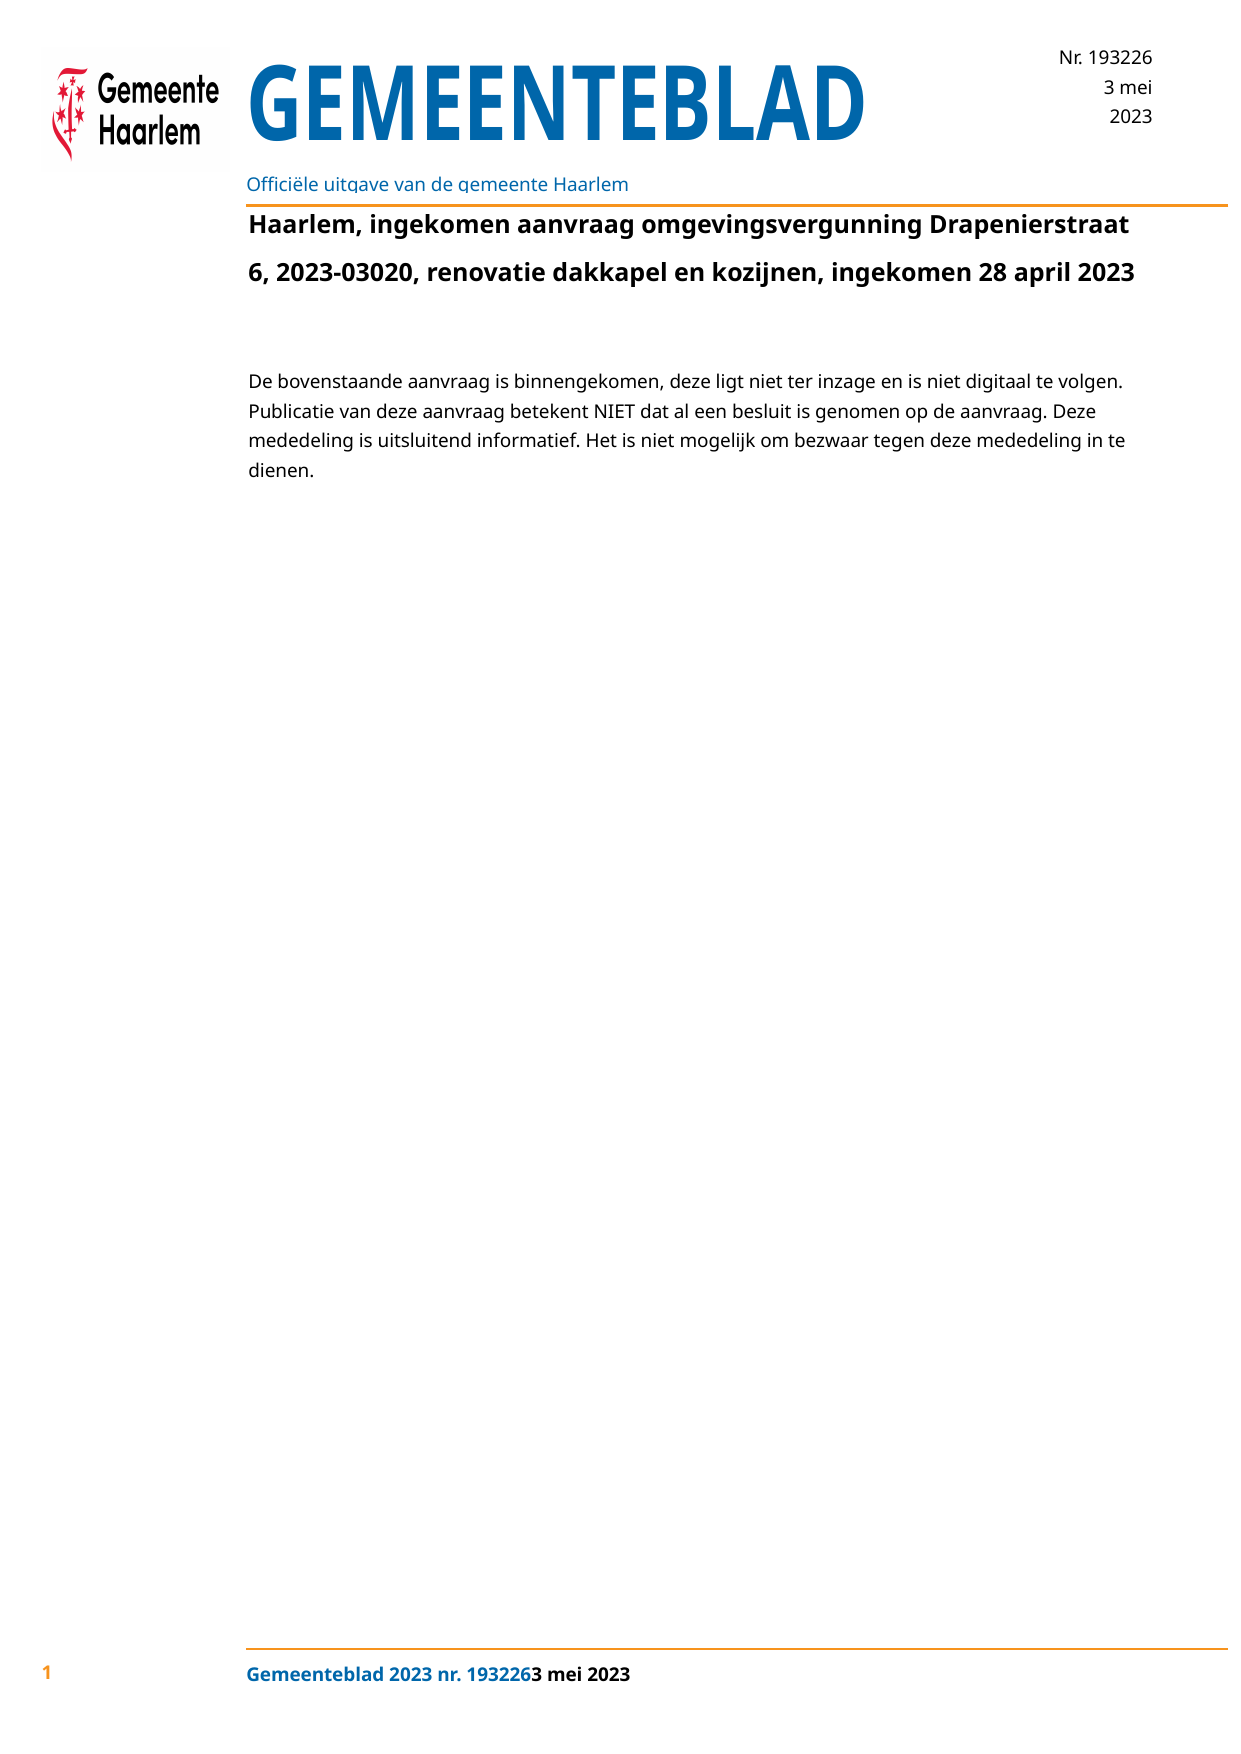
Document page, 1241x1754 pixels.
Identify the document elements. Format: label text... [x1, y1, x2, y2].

picture [41, 47, 231, 172]
text Haarlem, ingekomen aanvraag omgevingsvergunning Drapenierstraat 6, 2023-03020, renovatie dakkapel en kozijnen, ingekomen 28 april 2023 [248, 207, 1152, 288]
text De bovenstaande aanvraag is binnengekomen, deze ligt niet ter inzage en is niet digitaal te volgen. Publicatie van deze aanvraag betekent NIET dat al een besluit is genomen op de aanvraag. Deze mededeling is uitsluitend informatief. Het is niet mogelijk om bezwaar tegen deze mededeling in te dienen. [248, 368, 1152, 483]
